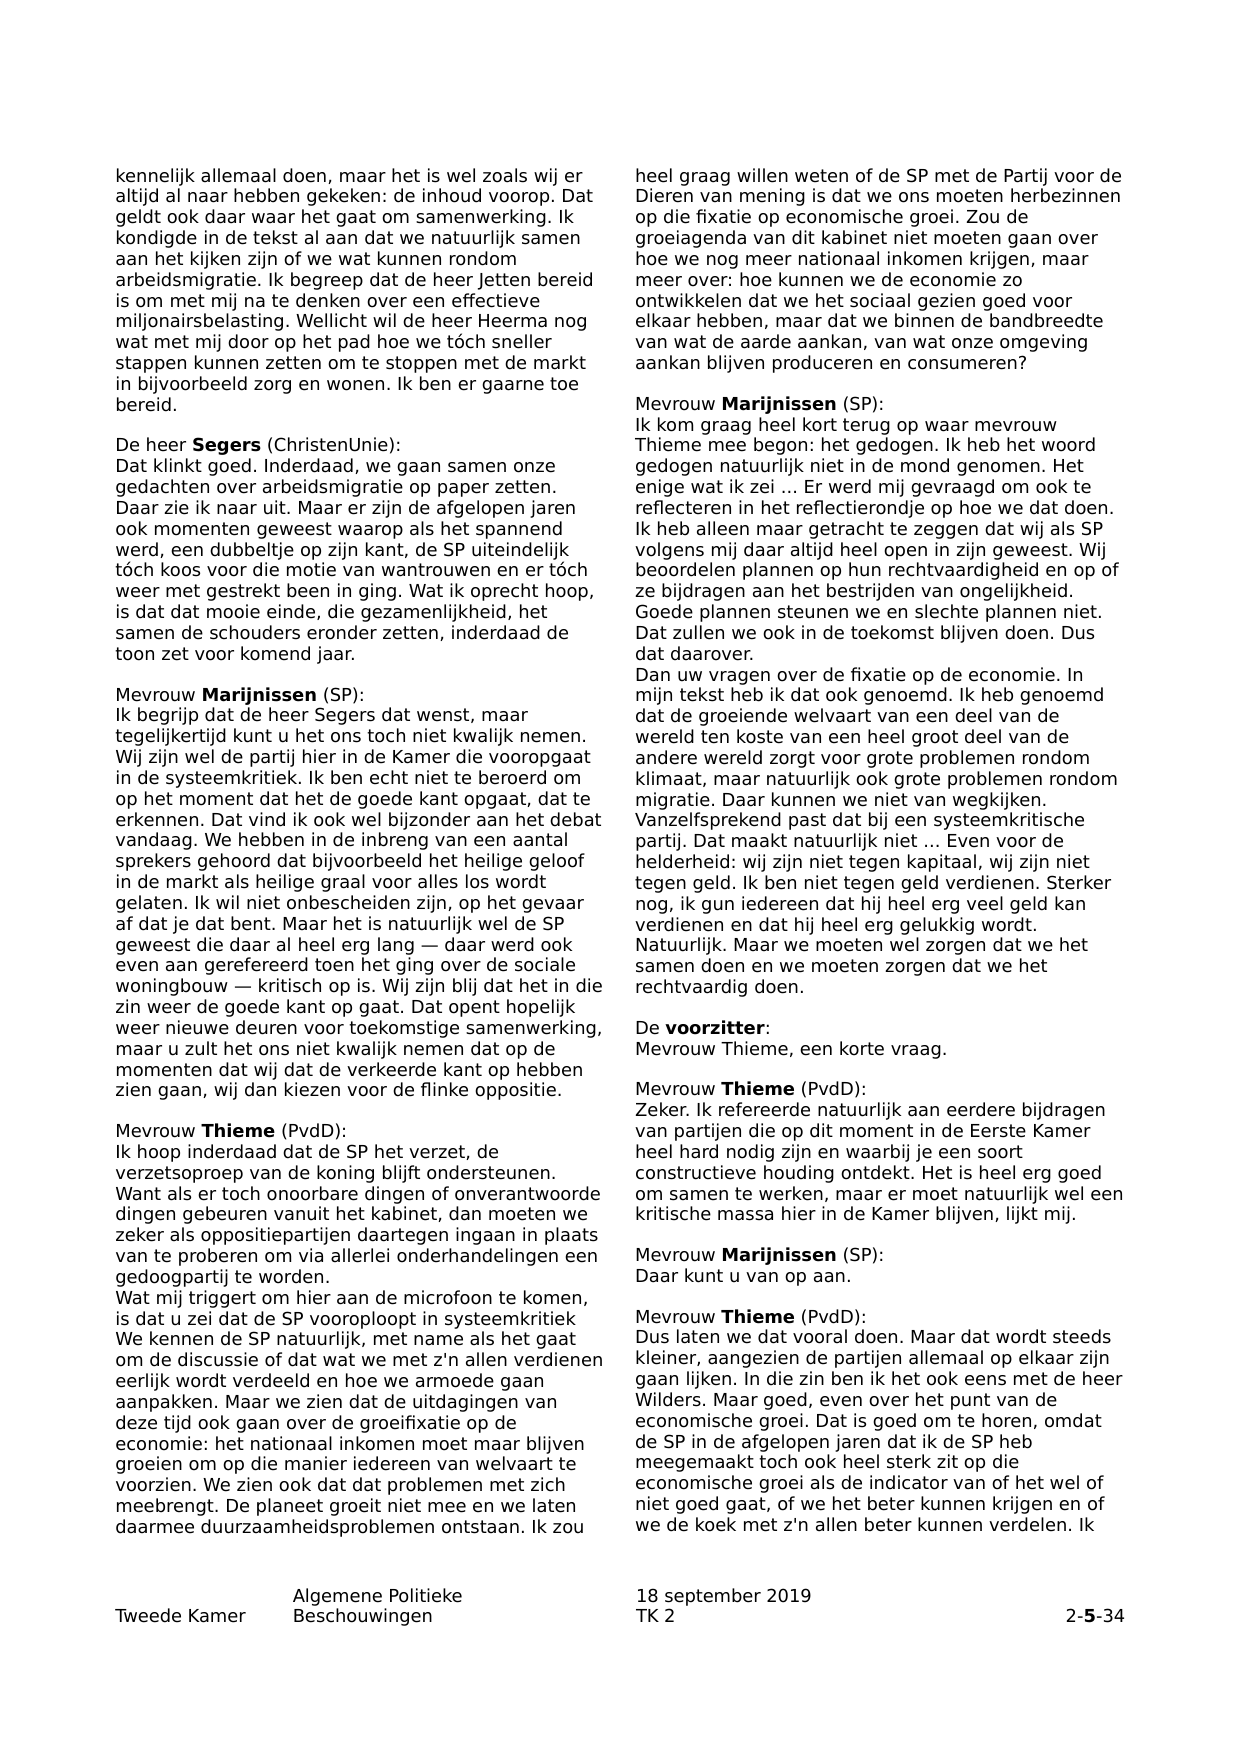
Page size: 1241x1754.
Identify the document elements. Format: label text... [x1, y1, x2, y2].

text Mevrouw Marijnissen (SP): [635, 1245, 1125, 1266]
text Mevrouw Marijnissen (SP): [115, 684, 605, 705]
text Zeker. Ik refereerde natuurlijk aan eerdere bijdragen van partijen die op dit moment in de Eerste Kamer heel hard nodig zijn en waarbij je een soort constructieve houding ontdekt. Het is heel erg goed om samen te werken, maar er moet natuurlijk wel een kritische massa hier in de Kamer blijven, lijkt mij. [635, 1100, 1125, 1225]
text Dan uw vragen over de fixatie op de economie. In mijn tekst heb ik dat ook genoemd. Ik heb genoemd dat de groeiende welvaart van een deel van de wereld ten koste van een heel groot deel van de andere wereld zorgt voor grote problemen rondom klimaat, maar natuurlijk ook grote problemen rondom migratie. Daar kunnen we niet van wegkijken. Vanzelfsprekend past dat bij een systeemkritische partij. Dat maakt natuurlijk niet ... Even voor de helderheid: wij zijn niet tegen kapitaal, wij zijn niet tegen geld. Ik ben niet tegen geld verdienen. Sterker nog, ik gun iedereen dat hij heel erg veel geld kan verdienen en dat hij heel erg gelukkig wordt. Natuurlijk. Maar we moeten wel zorgen dat we het samen doen en we moeten zorgen dat we het rechtvaardig doen. [635, 664, 1125, 998]
text Mevrouw Thieme, een korte vraag. [635, 1038, 1125, 1059]
text Mevrouw Thieme (PvdD): [635, 1307, 1125, 1327]
text kennelijk allemaal doen, maar het is wel zoals wij er altijd al naar hebben gekeken: de inhoud voorop. Dat geldt ook daar waar het gaat om samenwerking. Ik kondigde in de tekst al aan dat we natuurlijk samen aan het kijken zijn of we wat kunnen rondom arbeidsmigratie. Ik begreep dat de heer Jetten bereid is om met mij na te denken over een effectieve miljonairsbelasting. Wellicht wil de heer Heerma nog wat met mij door op het pad hoe we tóch sneller stappen kunnen zetten om te stoppen met de markt in bijvoorbeeld zorg en wonen. Ik ben er gaarne toe bereid. [115, 165, 605, 415]
text Ik kom graag heel kort terug op waar mevrouw Thieme mee begon: het gedogen. Ik heb het woord gedogen natuurlijk niet in de mond genomen. Het enige wat ik zei ... Er werd mij gevraagd om ook te reflecteren in het reflectierondje op hoe we dat doen. Ik heb alleen maar getracht te zeggen dat wij als SP volgens mij daar altijd heel open in zijn geweest. Wij beoordelen plannen op hun rechtvaardigheid en op of ze bijdragen aan het bestrijden van ongelijkheid. Goede plannen steunen we en slechte plannen niet. Dat zullen we ook in de toekomst blijven doen. Dus dat daarover. [635, 414, 1125, 664]
text heel graag willen weten of de SP met de Partij voor de Dieren van mening is dat we ons moeten herbezinnen op die fixatie op economische groei. Zou de groeiagenda van dit kabinet niet moeten gaan over hoe we nog meer nationaal inkomen krijgen, maar meer over: hoe kunnen we de economie zo ontwikkelen dat we het sociaal gezien goed voor elkaar hebben, maar dat we binnen de bandbreedte van wat de aarde aankan, van wat onze omgeving aankan blijven produceren en consumeren? [635, 165, 1125, 374]
text Ik hoop inderdaad dat de SP het verzet, de verzetsoproep van de koning blijft ondersteunen. Want als er toch onoorbare dingen of onverantwoorde dingen gebeuren vanuit het kabinet, dan moeten we zeker als oppositiepartijen daartegen ingaan in plaats van te proberen om via allerlei onderhandelingen een gedoogpartij te worden. [115, 1142, 605, 1287]
text Daar kunt u van op aan. [635, 1266, 1125, 1287]
text Ik begrijp dat de heer Segers dat wenst, maar tegelijkertijd kunt u het ons toch niet kwalijk nemen. Wij zijn wel de partij hier in de Kamer die vooropgaat in de systeemkritiek. Ik ben echt niet te beroerd om op het moment dat het de goede kant opgaat, dat te erkennen. Dat vind ik ook wel bijzonder aan het debat vandaag. We hebben in de inbreng van een aantal sprekers gehoord dat bijvoorbeeld het heilige geloof in de markt als heilige graal voor alles los wordt gelaten. Ik wil niet onbescheiden zijn, op het gevaar af dat je dat bent. Maar het is natuurlijk wel de SP geweest die daar al heel erg lang — daar werd ook even aan gerefereerd toen het ging over de sociale woningbouw — kritisch op is. Wij zijn blij dat het in die zin weer de goede kant op gaat. Dat opent hopelijk weer nieuwe deuren voor toekomstige samenwerking, maar u zult het ons niet kwalijk nemen dat op de momenten dat wij dat de verkeerde kant op hebben zien gaan, wij dan kiezen voor de flinke oppositie. [115, 705, 605, 1101]
text Mevrouw Marijnissen (SP): [635, 394, 1125, 414]
text Dus laten we dat vooral doen. Maar dat wordt steeds kleiner, aangezien de partijen allemaal op elkaar zijn gaan lijken. In die zin ben ik het ook eens met de heer Wilders. Maar goed, even over het punt van de economische groei. Dat is goed om te horen, omdat de SP in de afgelopen jaren dat ik de SP heb meegemaakt toch ook heel sterk zit op die economische groei als de indicator van of het wel of niet goed gaat, of we het beter kunnen krijgen en of we de koek met z'n allen beter kunnen verdelen. Ik [635, 1327, 1125, 1536]
text De voorzitter: [635, 1018, 1125, 1038]
text Mevrouw Thieme (PvdD): [635, 1079, 1125, 1100]
text Mevrouw Thieme (PvdD): [115, 1121, 605, 1142]
text Wat mij triggert om hier aan de microfoon te komen, is dat u zei dat de SP vooroploopt in systeemkritiek We kennen de SP natuurlijk, met name als het gaat om de discussie of dat wat we met z'n allen verdienen eerlijk wordt verdeeld en hoe we armoede gaan aanpakken. Maar we zien dat de uitdagingen van deze tijd ook gaan over de groeifixatie op de economie: het nationaal inkomen moet maar blijven groeien om op die manier iedereen van welvaart te voorzien. We zien ook dat dat problemen met zich meebrengt. De planeet groeit niet mee en we laten daarmee duurzaamheidsproblemen ontstaan. Ik zou [115, 1287, 605, 1537]
text De heer Segers (ChristenUnie): [115, 435, 605, 456]
text Dat klinkt goed. Inderdaad, we gaan samen onze gedachten over arbeidsmigratie op paper zetten. Daar zie ik naar uit. Maar er zijn de afgelopen jaren ook momenten geweest waarop als het spannend werd, een dubbeltje op zijn kant, de SP uiteindelijk tóch koos voor die motie van wantrouwen en er tóch weer met gestrekt been in ging. Wat ik oprecht hoop, is dat dat mooie einde, die gezamenlijkheid, het samen de schouders eronder zetten, inderdaad de toon zet voor komend jaar. [115, 456, 605, 664]
